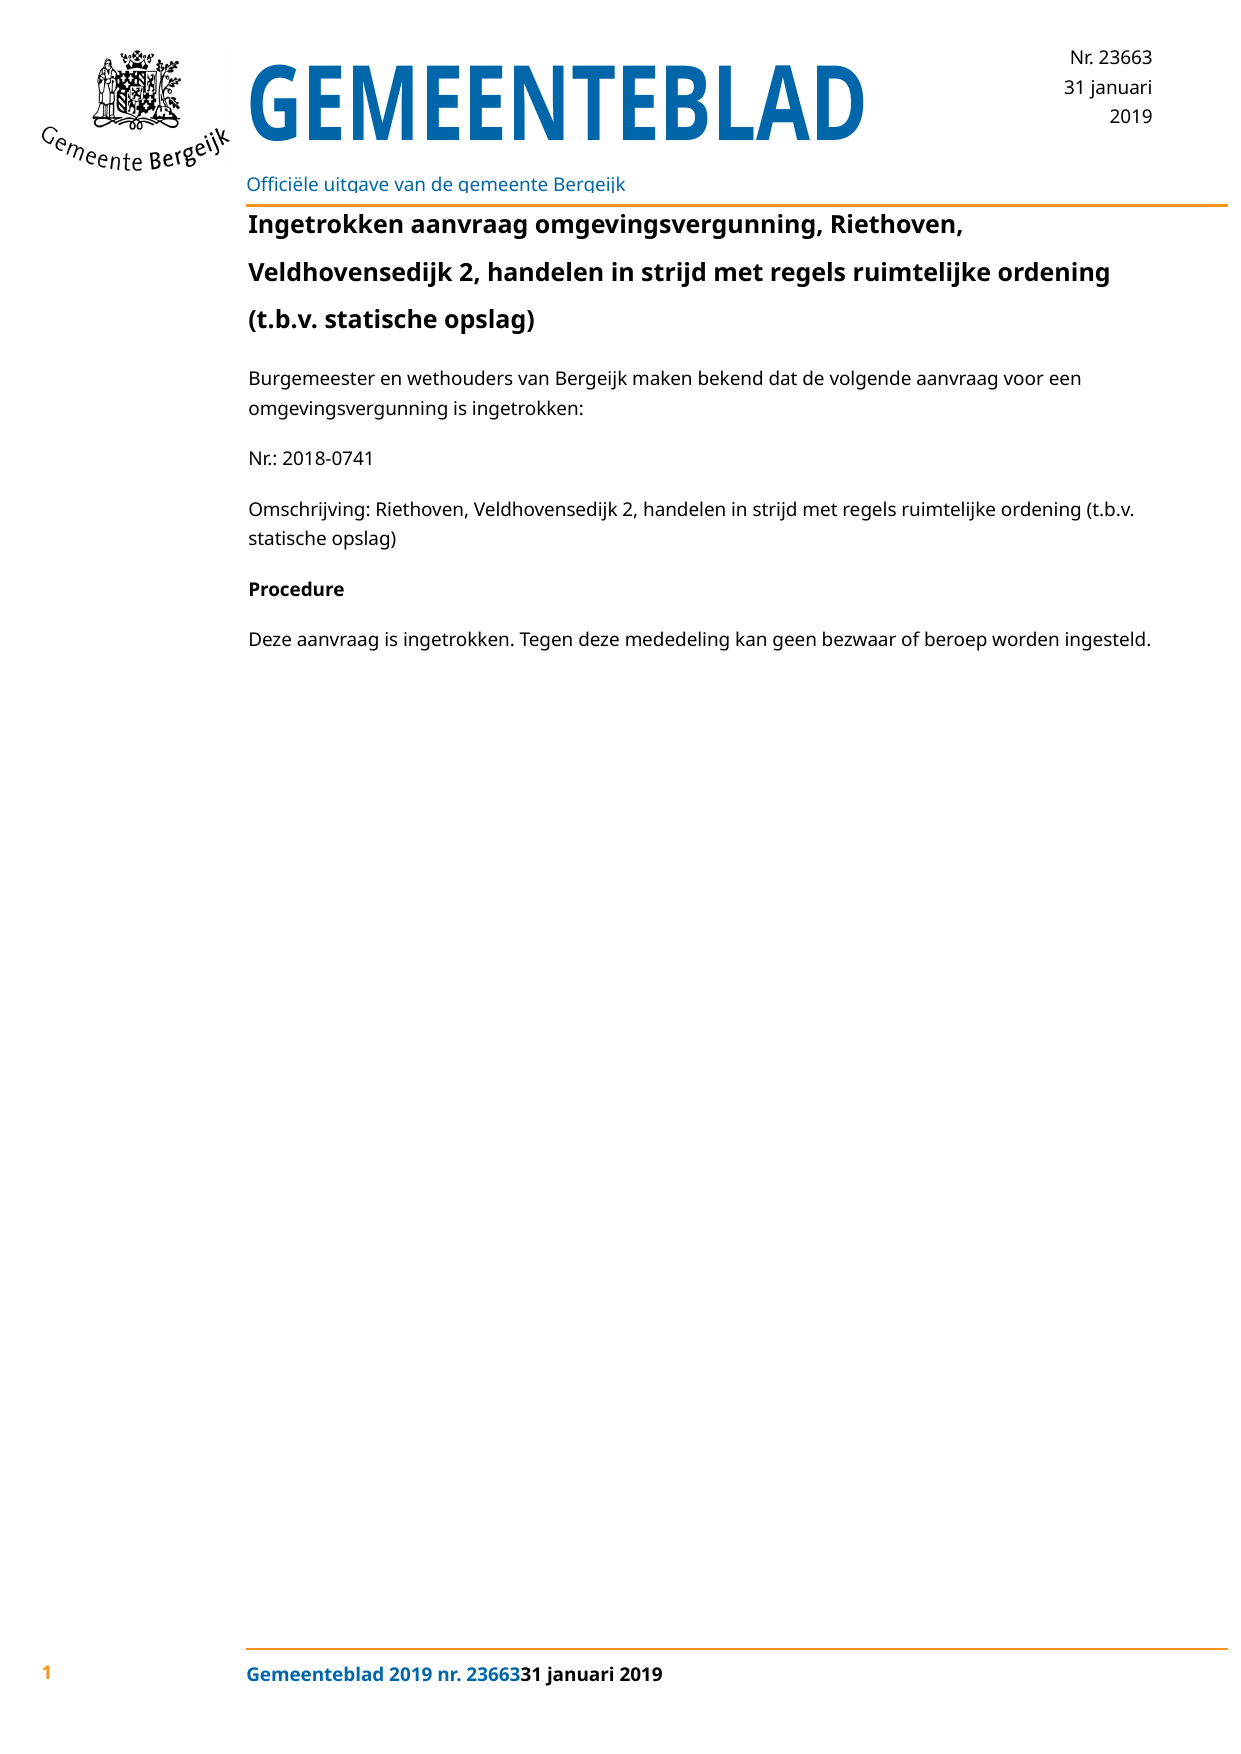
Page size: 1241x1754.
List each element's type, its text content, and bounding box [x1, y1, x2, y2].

text Burgemeester en wethouders van Bergeijk maken bekend dat de volgende aanvraag voor een omgevingsvergunning is ingetrokken: [248, 366, 1152, 421]
picture [41, 47, 231, 172]
text Procedure [248, 576, 1152, 602]
text Omschrijving: Riethoven, Veldhovensedijk 2, handelen in strijd met regels ruimtelijke ordening (t.b.v. statische opslag) [248, 496, 1152, 551]
text Deze aanvraag is ingetrokken. Tegen deze mededeling kan geen bezwaar of beroep worden ingesteld. [248, 626, 1152, 652]
text Ingetrokken aanvraag omgevingsvergunning, Riethoven, Veldhovensedijk 2, handelen in strijd met regels ruimtelijke ordening (t.b.v. statische opslag) [248, 207, 1152, 336]
text Nr.: 2018-0741 [248, 446, 1152, 471]
